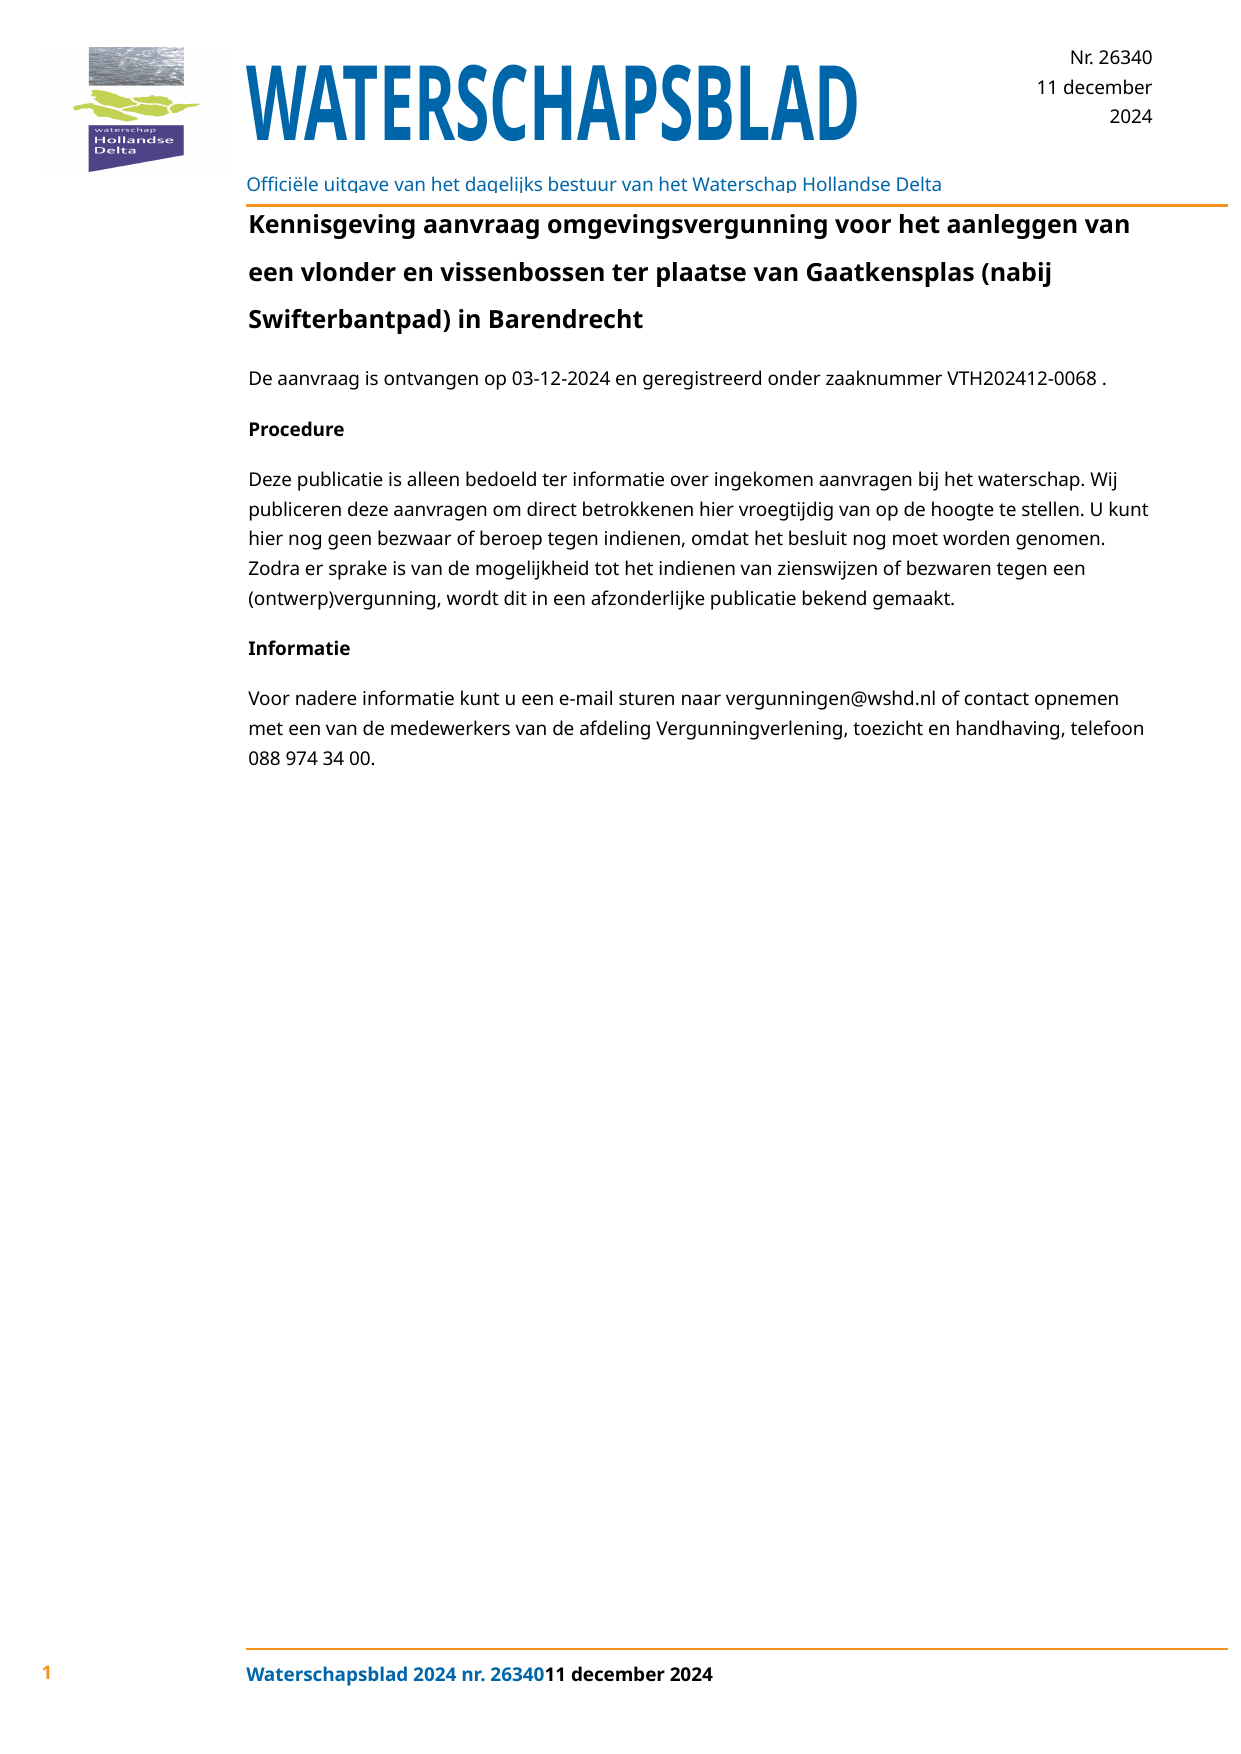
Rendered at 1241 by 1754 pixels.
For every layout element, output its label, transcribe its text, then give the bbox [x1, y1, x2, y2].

text Deze publicatie is alleen bedoeld ter informatie over ingekomen aanvragen bij het waterschap. Wij publiceren deze aanvragen om direct betrokkenen hier vroegtijdig van op de hoogte te stellen. U kunt hier nog geen bezwaar of beroep tegen indienen, omdat het besluit nog moet worden genomen. Zodra er sprake is van de mogelijkheid tot het indienen van zienswijzen of bezwaren tegen een (ontwerp)vergunning, wordt dit in een afzonderlijke publicatie bekend gemaakt. [248, 466, 1152, 610]
text Kennisgeving aanvraag omgevingsvergunning voor het aanleggen van een vlonder en vissenbossen ter plaatse van Gaatkensplas (nabij Swifterbantpad) in Barendrecht [248, 207, 1152, 336]
text Voor nadere informatie kunt u een e-mail sturen naar vergunningen@wshd.nl of contact opnemen met een van de medewerkers van de afdeling Vergunningverlening, toezicht en handhaving, telefoon 088 974 34 00. [248, 686, 1152, 770]
picture [41, 47, 231, 172]
text Informatie [248, 635, 1152, 661]
text Procedure [248, 416, 1152, 442]
text De aanvraag is ontvangen op 03-12-2024 en geregistreerd onder zaaknummer VTH202412-0068 . [248, 366, 1152, 391]
